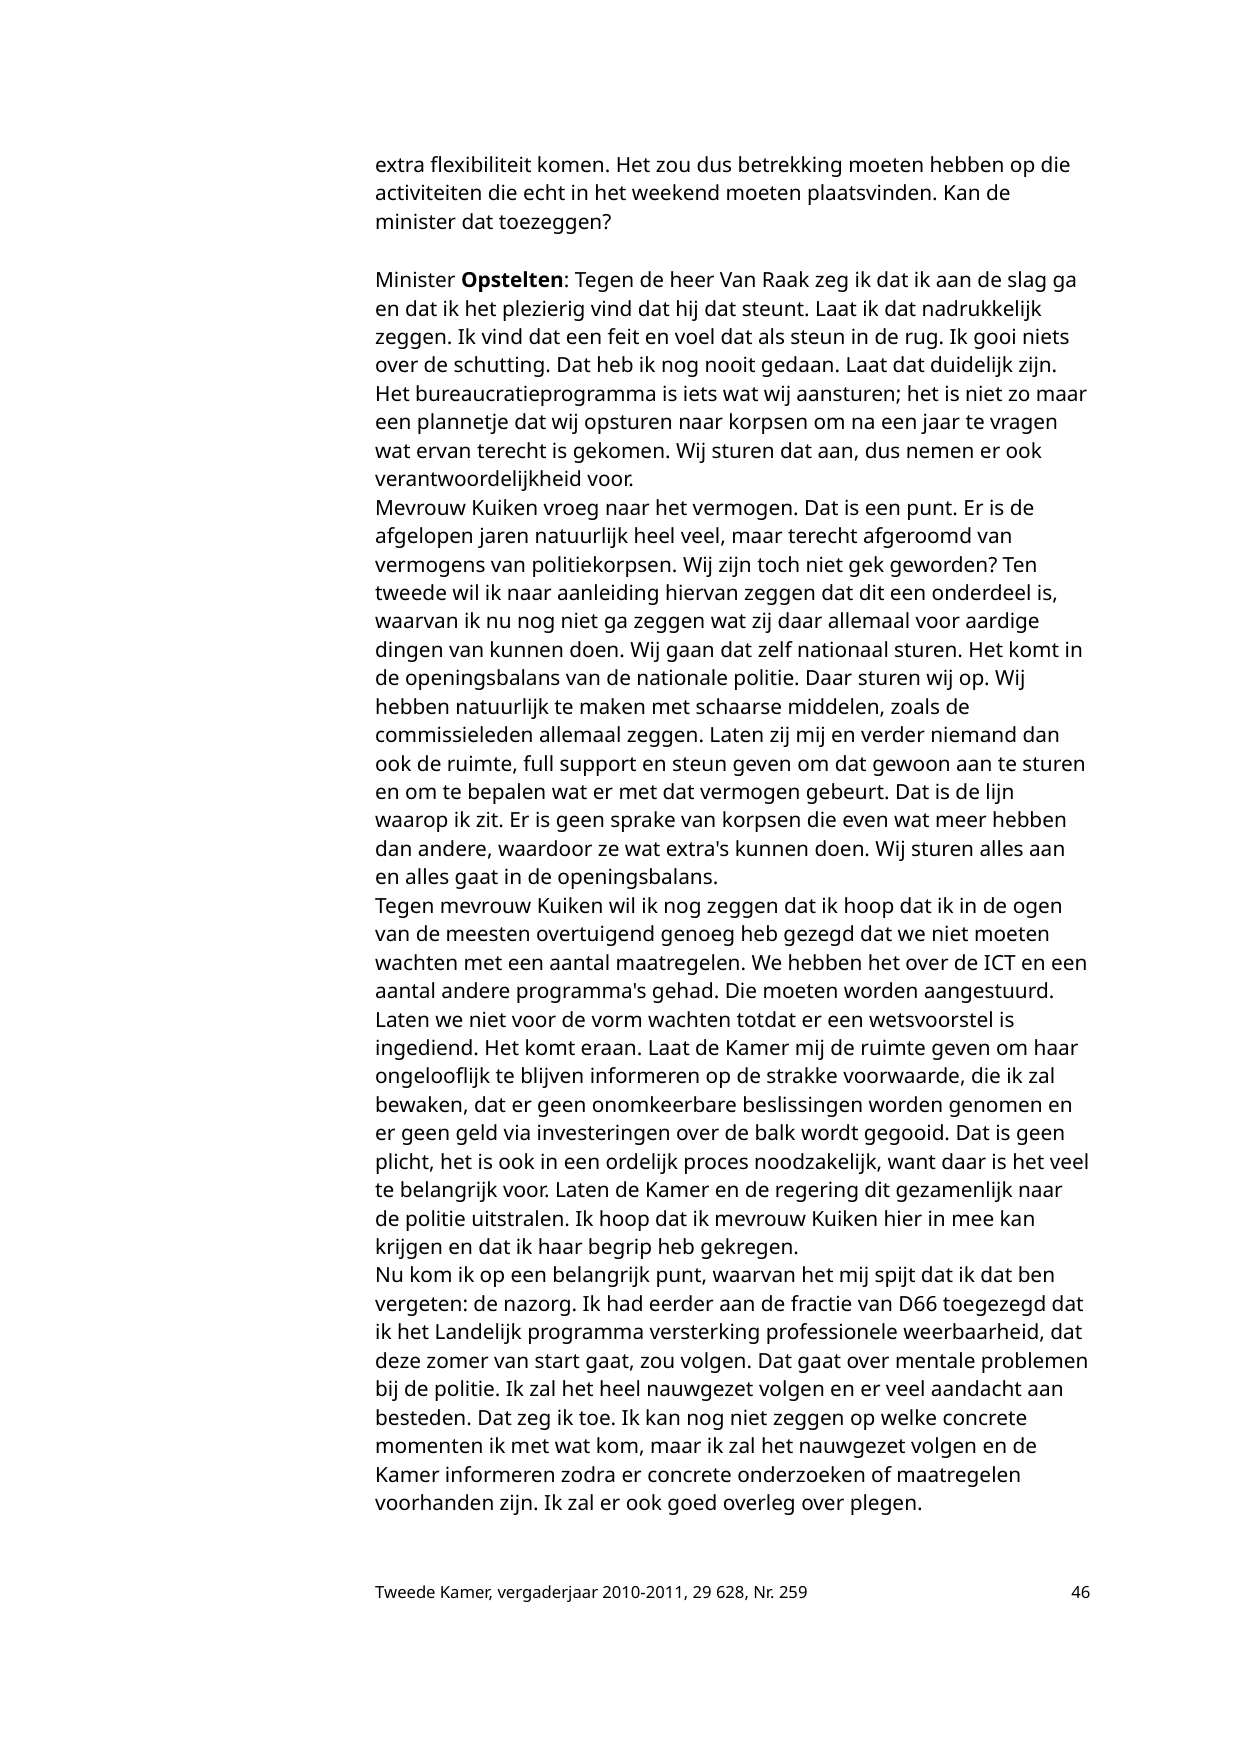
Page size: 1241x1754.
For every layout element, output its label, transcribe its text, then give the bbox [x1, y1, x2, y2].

text Nu kom ik op een belangrijk punt, waarvan het mij spijt dat ik dat ben vergeten: de nazorg. Ik had eerder aan de fractie van D66 toegezegd dat ik het Landelijk programma versterking professionele weerbaarheid, dat deze zomer van start gaat, zou volgen. Dat gaat over mentale problemen bij de politie. Ik zal het heel nauwgezet volgen en er veel aandacht aan besteden. Dat zeg ik toe. Ik kan nog niet zeggen op welke concrete momenten ik met wat kom, maar ik zal het nauwgezet volgen en de Kamer informeren zodra er concrete onderzoeken of maatregelen voorhanden zijn. Ik zal er ook goed overleg over plegen. [375, 1261, 1090, 1517]
text Tegen mevrouw Kuiken wil ik nog zeggen dat ik hoop dat ik in de ogen van de meesten overtuigend genoeg heb gezegd dat we niet moeten wachten met een aantal maatregelen. We hebben het over de ICT en een aantal andere programma's gehad. Die moeten worden aangestuurd. Laten we niet voor de vorm wachten totdat er een wetsvoorstel is ingediend. Het komt eraan. Laat de Kamer mij de ruimte geven om haar ongelooflijk te blijven informeren op de strakke voorwaarde, die ik zal bewaken, dat er geen onomkeerbare beslissingen worden genomen en er geen geld via investeringen over de balk wordt gegooid. Dat is geen plicht, het is ook in een ordelijk proces noodzakelijk, want daar is het veel te belangrijk voor. Laten de Kamer en de regering dit gezamenlijk naar de politie uitstralen. Ik hoop dat ik mevrouw Kuiken hier in mee kan krijgen en dat ik haar begrip heb gekregen. [375, 891, 1090, 1261]
text extra flexibiliteit komen. Het zou dus betrekking moeten hebben op die activiteiten die echt in het weekend moeten plaatsvinden. Kan de minister dat toezeggen? [375, 150, 1090, 235]
text Minister Opstelten: Tegen de heer Van Raak zeg ik dat ik aan de slag ga en dat ik het plezierig vind dat hij dat steunt. Laat ik dat nadrukkelijk zeggen. Ik vind dat een feit en voel dat als steun in de rug. Ik gooi niets over de schutting. Dat heb ik nog nooit gedaan. Laat dat duidelijk zijn. Het bureaucratieprogramma is iets wat wij aansturen; het is niet zo maar een plannetje dat wij opsturen naar korpsen om na een jaar te vragen wat ervan terecht is gekomen. Wij sturen dat aan, dus nemen er ook verantwoordelijkheid voor. [375, 265, 1090, 493]
text Mevrouw Kuiken vroeg naar het vermogen. Dat is een punt. Er is de afgelopen jaren natuurlijk heel veel, maar terecht afgeroomd van vermogens van politiekorpsen. Wij zijn toch niet gek geworden? Ten tweede wil ik naar aanleiding hiervan zeggen dat dit een onderdeel is, waarvan ik nu nog niet ga zeggen wat zij daar allemaal voor aardige dingen van kunnen doen. Wij gaan dat zelf nationaal sturen. Het komt in de openingsbalans van de nationale politie. Daar sturen wij op. Wij hebben natuurlijk te maken met schaarse middelen, zoals de commissieleden allemaal zeggen. Laten zij mij en verder niemand dan ook de ruimte, full support en steun geven om dat gewoon aan te sturen en om te bepalen wat er met dat vermogen gebeurt. Dat is de lijn waarop ik zit. Er is geen sprake van korpsen die even wat meer hebben dan andere, waardoor ze wat extra's kunnen doen. Wij sturen alles aan en alles gaat in de openingsbalans. [375, 493, 1090, 891]
